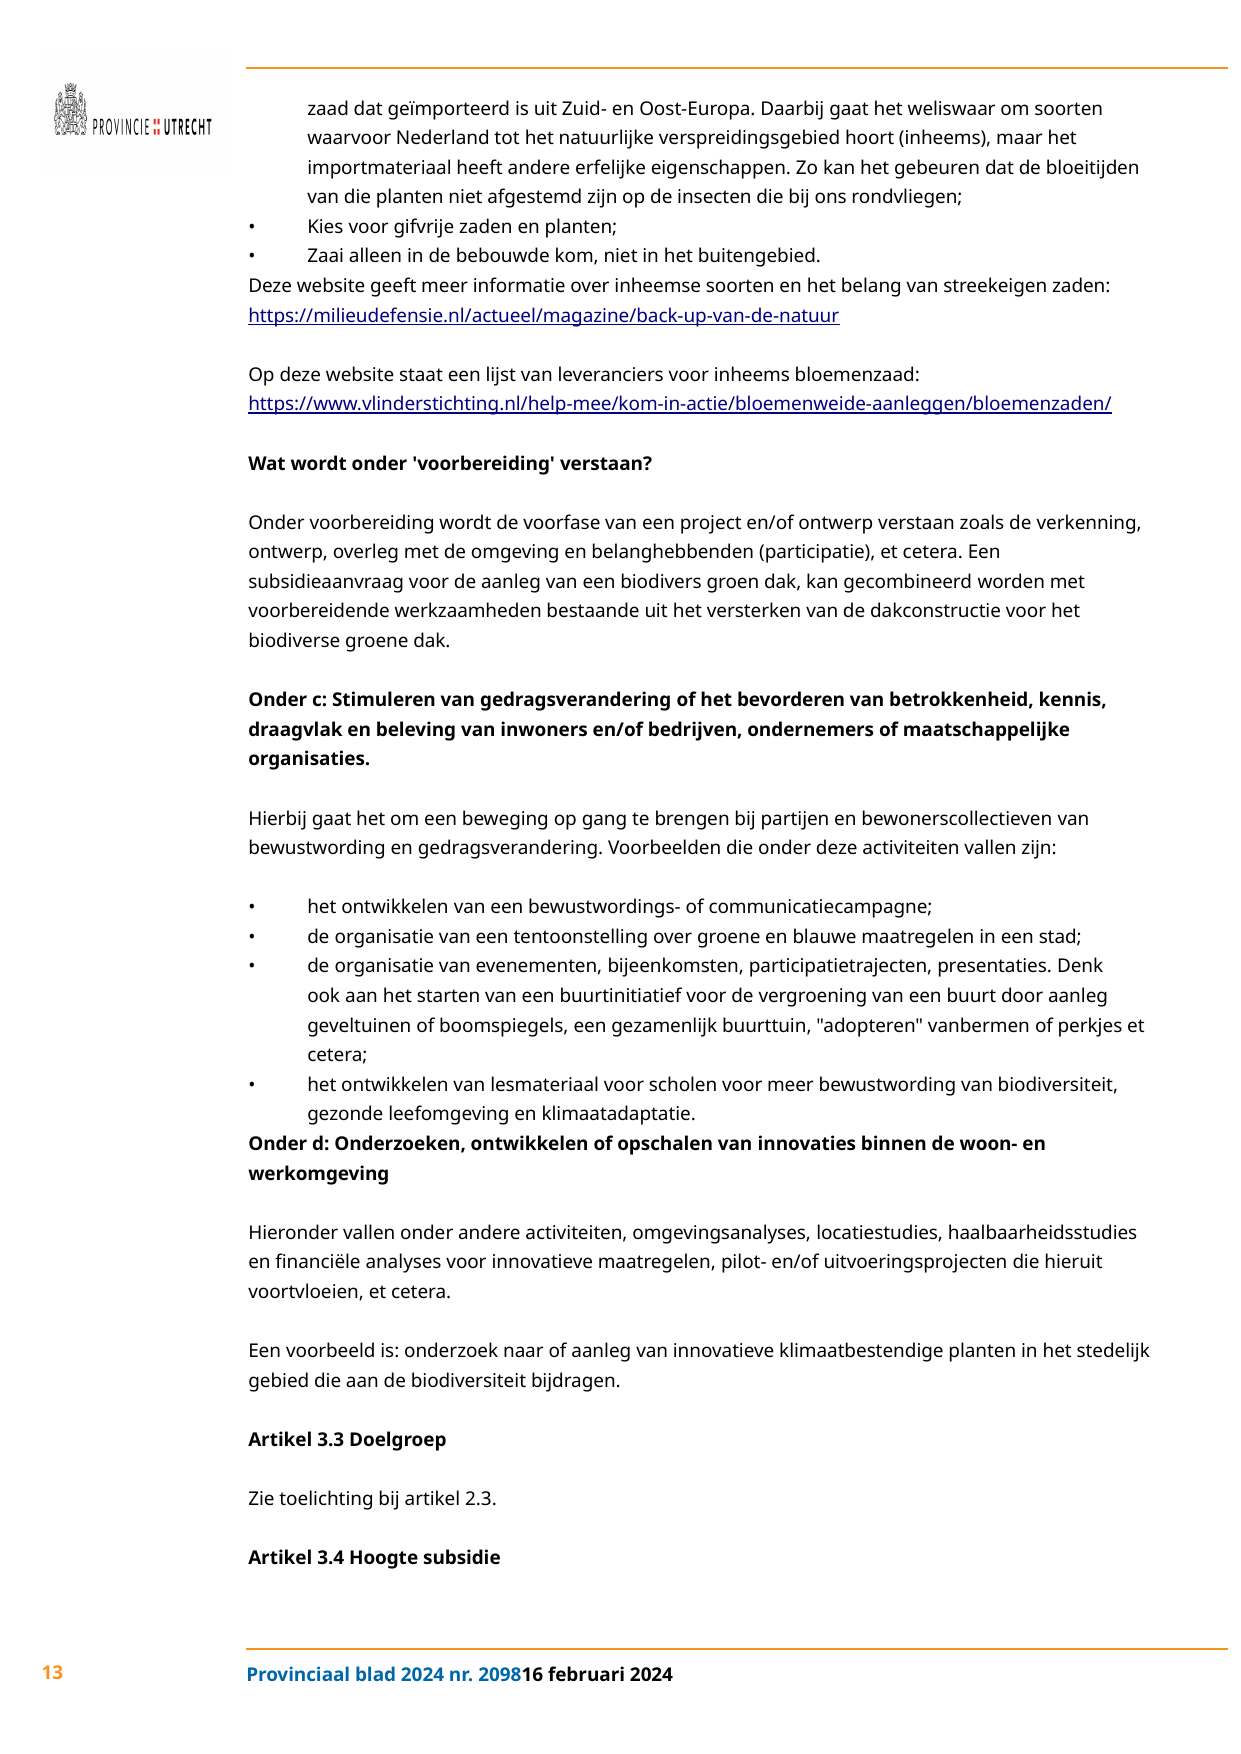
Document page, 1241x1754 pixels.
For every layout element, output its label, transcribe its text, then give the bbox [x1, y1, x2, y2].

text Zie toelichting bij artikel 2.3. [248, 1485, 1152, 1511]
text Onder d: Onderzoeken, ontwikkelen of opschalen van innovaties binnen de woon- en werkomgeving [248, 1130, 1152, 1186]
list de organisatie van een tentoonstelling over groene en blauwe maatregelen in een stad; [248, 923, 1152, 949]
text Wat wordt onder 'voorbereiding' verstaan? [248, 450, 1152, 476]
text Op deze website staat een lijst van leveranciers voor inheems bloemenzaad: https://www.vlinderstichting.nl/help-mee/kom-in-actie/bloemenweide-aanleggen/bloemenzaden/ [248, 361, 1152, 416]
list Zaai alleen in de bebouwde kom, niet in het buitengebied. [248, 243, 1152, 268]
text Een voorbeeld is: onderzoek naar of aanleg van innovatieve klimaatbestendige planten in het stedelijk gebied die aan de biodiversiteit bijdragen. [248, 1337, 1152, 1393]
picture [41, 47, 231, 172]
text Onder voorbereiding wordt de voorfase van een project en/of ontwerp verstaan zoals de verkenning, ontwerp, overleg met de omgeving en belanghebbenden (participatie), et cetera. Een subsidieaanvraag voor de aanleg van een biodivers groen dak, kan gecombineerd worden met voorbereidende werkzaamheden bestaande uit het versterken van de dakconstructie voor het biodiverse groene dak. [248, 509, 1152, 653]
text Hierbij gaat het om een beweging op gang te brengen bij partijen en bewonerscollectieven van bewustwording en gedragsverandering. Voorbeelden die onder deze activiteiten vallen zijn: [248, 805, 1152, 860]
list het ontwikkelen van een bewustwordings- of communicatiecampagne; [248, 893, 1152, 919]
text Hieronder vallen onder andere activiteiten, omgevingsanalyses, locatiestudies, haalbaarheidsstudies en financiële analyses voor innovatieve maatregelen, pilot- en/of uitvoeringsprojecten die hieruit voortvloeien, et cetera. [248, 1219, 1152, 1304]
list het ontwikkelen van lesmateriaal voor scholen voor meer bewustwording van biodiversiteit, gezonde leefomgeving en klimaatadaptatie. [248, 1071, 1152, 1126]
text Artikel 3.4 Hoogte subsidie [248, 1544, 1152, 1570]
list de organisatie van evenementen, bijeenkomsten, participatietrajecten, presentaties. Denk ook aan het starten van een buurtinitiatief voor de vergroening van een buurt door aanleg geveltuinen of boomspiegels, een gezamenlijk buurttuin, "adopteren" vanbermen of perkjes et cetera; [248, 953, 1152, 1067]
text Onder c: Stimuleren van gedragsverandering of het bevorderen van betrokkenheid, kennis, draagvlak en beleving van inwoners en/of bedrijven, ondernemers of maatschappelijke organisaties. [248, 686, 1152, 771]
list zaad dat geïmporteerd is uit Zuid- en Oost-Europa. Daarbij gaat het weliswaar om soorten waarvoor Nederland tot het natuurlijke verspreidingsgebied hoort (inheems), maar het importmateriaal heeft andere erfelijke eigenschappen. Zo kan het gebeuren dat de bloeitijden van die planten niet afgestemd zijn op de insecten die bij ons rondvliegen; [248, 95, 1152, 209]
text Deze website geeft meer informatie over inheemse soorten en het belang van streekeigen zaden: https://milieudefensie.nl/actueel/magazine/back-up-van-de-natuur [248, 272, 1152, 328]
text Artikel 3.3 Doelgroep [248, 1426, 1152, 1452]
list Kies voor gifvrije zaden en planten; [248, 213, 1152, 239]
